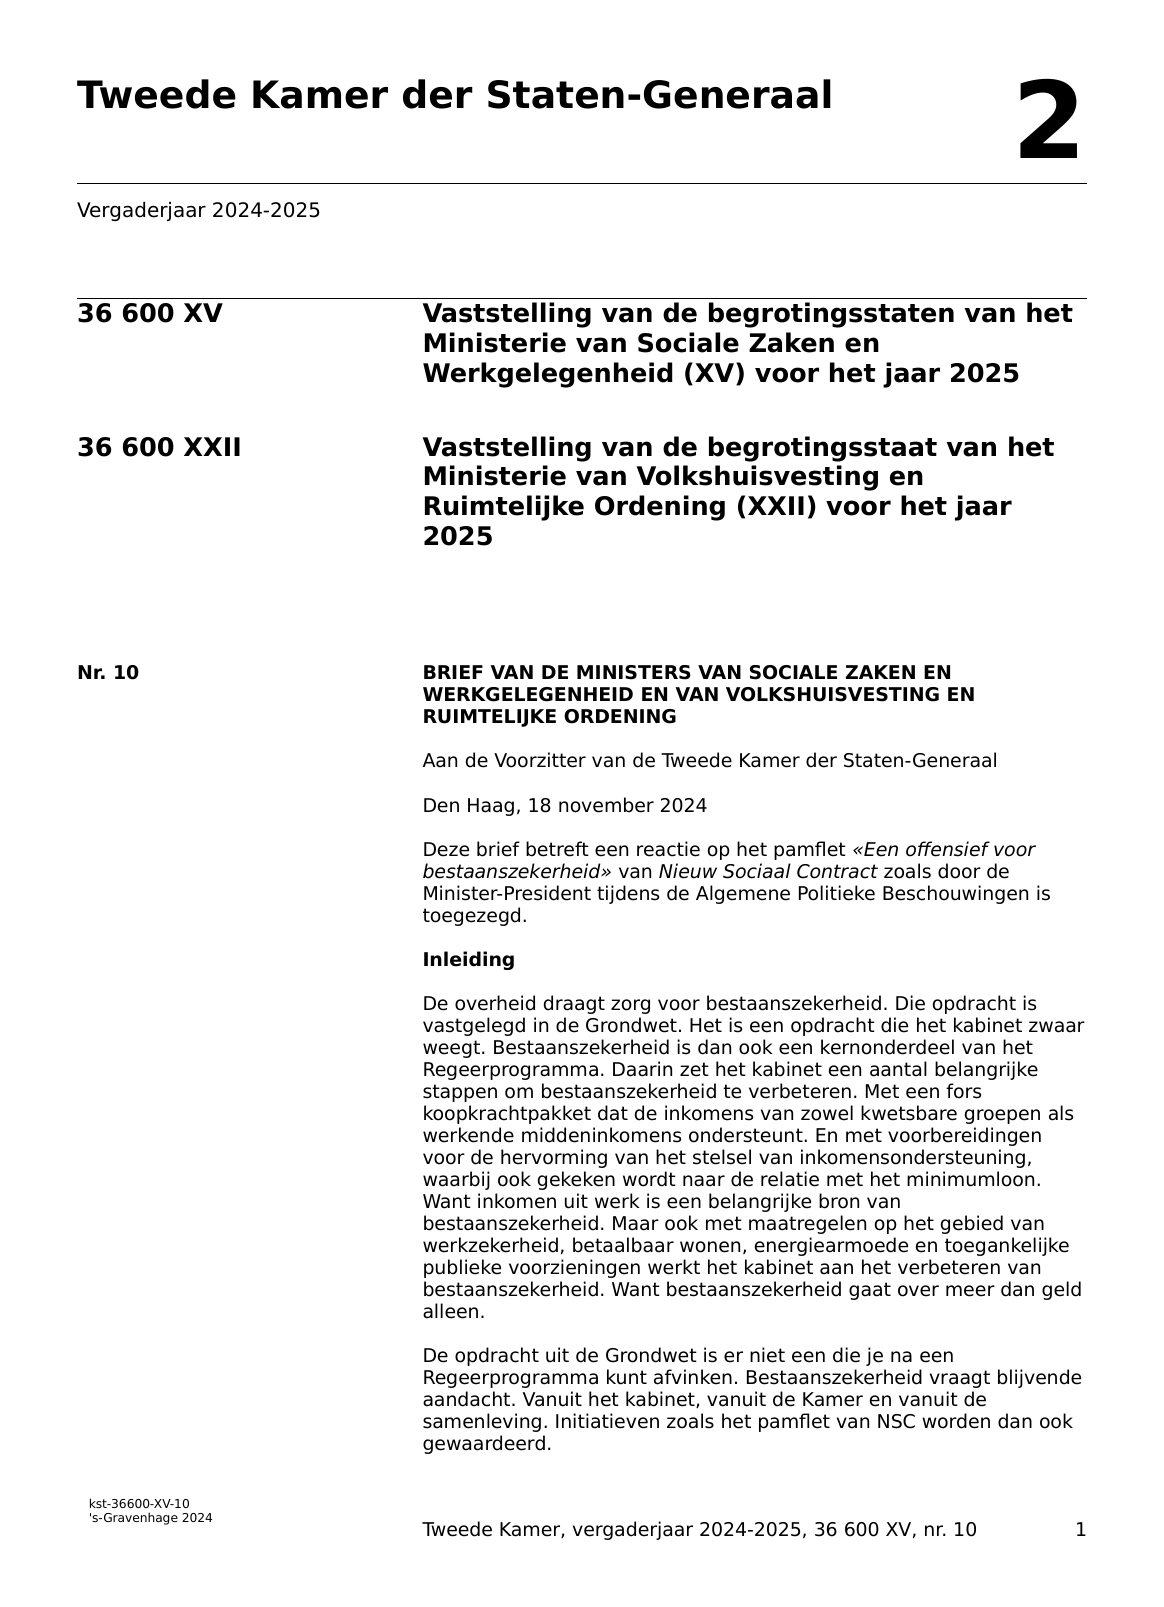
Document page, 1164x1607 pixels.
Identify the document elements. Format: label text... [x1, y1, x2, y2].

subtitle Inleiding [422, 949, 1087, 971]
text Den Haag, 18 november 2024 [422, 794, 1087, 816]
subtitle 36 600 XXII Vaststelling van de begrotingsstaat van het Ministerie van Volkshuisvesting en Ruimtelijke Ordening (XXII) voor het jaar 2025 [77, 432, 1087, 551]
table_cell Vergaderjaar 2024-2025 [77, 184, 1087, 298]
text 's-Gravenhage 2024 [88, 1511, 323, 1525]
text kst-36600-XV-10 [88, 1497, 323, 1511]
subtitle Nr. 10 BRIEF VAN DE MINISTERS VAN SOCIALE ZAKEN EN WERKGELEGENHEID EN VAN VOLKSHUISVESTING EN RUIMTELIJKE ORDENING [77, 662, 1087, 728]
text De overheid draagt zorg voor bestaanszekerheid. Die opdracht is vastgelegd in de Grondwet. Het is een opdracht die het kabinet zwaar weegt. Bestaanszekerheid is dan ook een kernonderdeel van het Regeerprogramma. Daarin zet het kabinet een aantal belangrijke stappen om bestaanszekerheid te verbeteren. Met een fors koopkrachtpakket dat de inkomens van zowel kwetsbare groepen als werkende middeninkomens ondersteunt. En met voorbereidingen voor de hervorming van het stelsel van inkomensondersteuning, waarbij ook gekeken wordt naar de relatie met het minimumloon. Want inkomen uit werk is een belangrijke bron van bestaanszekerheid. Maar ook met maatregelen op het gebied van werkzekerheid, betaalbaar wonen, energiearmoede en toegankelijke publieke voorzieningen werkt het kabinet aan het verbeteren van bestaanszekerheid. Want bestaanszekerheid gaat over meer dan geld alleen. [422, 993, 1087, 1323]
text Deze brief betreft een reactie op het pamflet «Een offensief voor bestaanszekerheid» van Nieuw Sociaal Contract zoals door de Minister-President tijdens de Algemene Politieke Beschouwingen is toegezegd. [422, 839, 1087, 927]
subtitle 36 600 XV Vaststelling van de begrotingsstaten van het Ministerie van Sociale Zaken en Werkgelegenheid (XV) voor het jaar 2025 [77, 299, 1087, 388]
text De opdracht uit de Grondwet is er niet een die je na een Regeerprogramma kunt afvinken. Bestaanszekerheid vraagt blijvende aandacht. Vanuit het kabinet, vanuit de Kamer en vanuit de samenleving. Initiatieven zoals het pamflet van NSC worden dan ook gewaardeerd. [422, 1345, 1087, 1455]
table_header Tweede Kamer der Staten-Generaal [77, 59, 886, 183]
table_header 2 [886, 59, 1087, 183]
text Aan de Voorzitter van de Tweede Kamer der Staten-Generaal [422, 750, 1087, 772]
